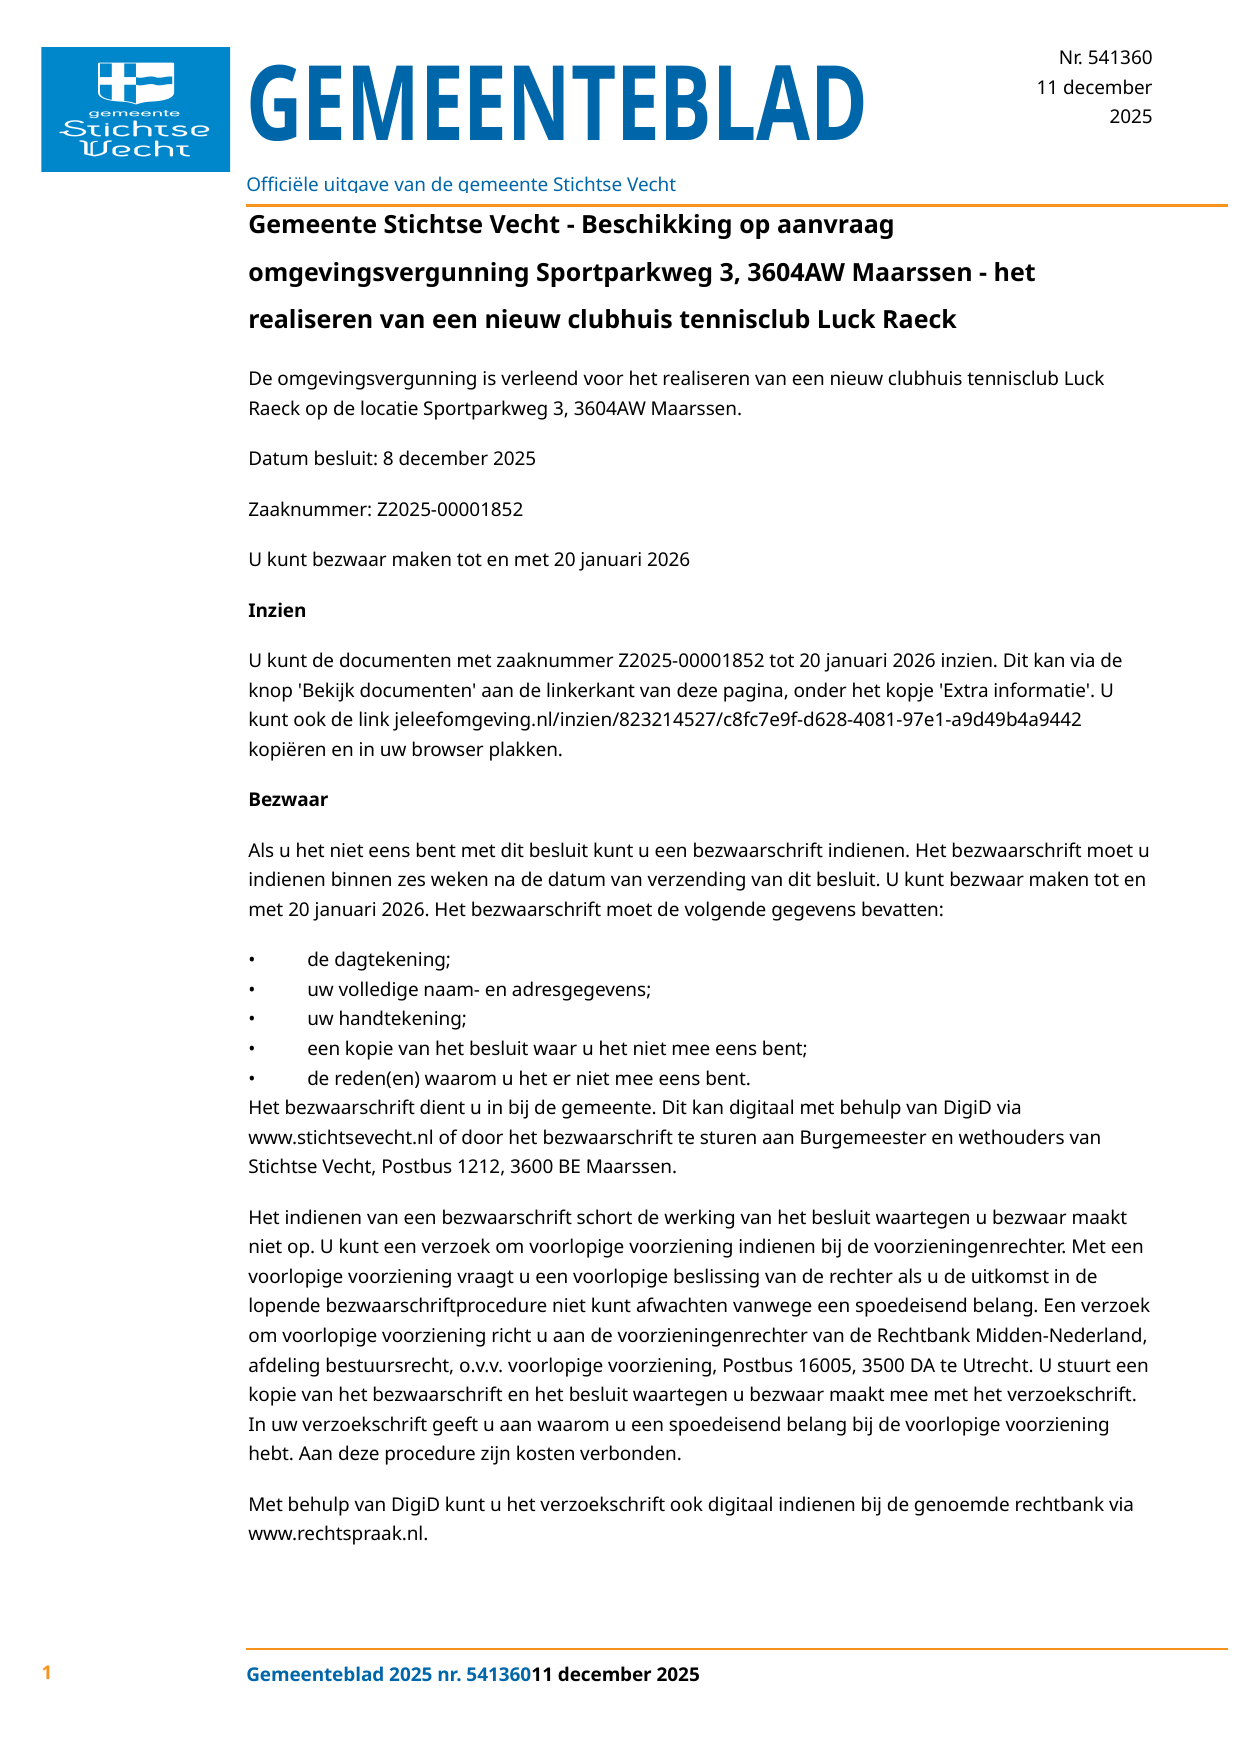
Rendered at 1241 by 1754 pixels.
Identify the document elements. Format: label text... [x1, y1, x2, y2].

text Met behulp van DigiD kunt u het verzoekschrift ook digitaal indienen bij de genoemde rechtbank via www.rechtspraak.nl. [248, 1491, 1152, 1546]
text Het bezwaarschrift dient u in bij de gemeente. Dit kan digitaal met behulp van DigiD via www.stichtsevecht.nl of door het bezwaarschrift te sturen aan Burgemeester en wethouders van Stichtse Vecht, Postbus 1212, 3600 BE Maarssen. [248, 1094, 1152, 1179]
list een kopie van het besluit waar u het niet mee eens bent; [248, 1035, 1152, 1061]
list de dagtekening; [248, 946, 1152, 972]
text Bezwaar [248, 786, 1152, 812]
text Gemeente Stichtse Vecht - Beschikking op aanvraag omgevingsvergunning Sportparkweg 3, 3604AW Maarssen - het realiseren van een nieuw clubhuis tennisclub Luck Raeck [248, 207, 1152, 336]
text De omgevingsvergunning is verleend voor het realiseren van een nieuw clubhuis tennisclub Luck Raeck op de locatie Sportparkweg 3, 3604AW Maarssen. [248, 366, 1152, 421]
list uw volledige naam- en adresgegevens; [248, 976, 1152, 1002]
text Zaaknummer: Z2025-00001852 [248, 496, 1152, 522]
text U kunt de documenten met zaaknummer Z2025-00001852 tot 20 januari 2026 inzien. Dit kan via de knop 'Bekijk documenten' aan de linkerkant van deze pagina, onder het kopje 'Extra informatie'. U kunt ook de link jeleefomgeving.nl/inzien/823214527/c8fc7e9f-d628-4081-97e1-a9d49b4a9442 kopiëren en in uw browser plakken. [248, 647, 1152, 762]
list de reden(en) waarom u het er niet mee eens bent. [248, 1065, 1152, 1090]
picture [99, 63, 135, 101]
text Het indienen van een bezwaarschrift schort de werking van het besluit waartegen u bezwaar maakt niet op. U kunt een verzoek om voorlopige voorziening indienen bij de voorzieningenrechter. Met een voorlopige voorziening vraagt u een voorlopige beslissing van de rechter als u de uitkomst in de lopende bezwaarschriftprocedure niet kunt afwachten vanwege een spoedeisend belang. Een verzoek om voorlopige voorziening richt u aan de voorzieningenrechter van de Rechtbank Midden-Nederland, afdeling bestuursrecht, o.v.v. voorlopige voorziening, Postbus 16005, 3500 DA te Utrecht. U stuurt een kopie van het bezwaarschrift en het besluit waartegen u bezwaar maakt mee met het verzoekschrift. In uw verzoekschrift geeft u aan waarom u een spoedeisend belang bij de voorlopige voorziening hebt. Aan deze procedure zijn kosten verbonden. [248, 1204, 1152, 1466]
list uw handtekening; [248, 1006, 1152, 1031]
picture [137, 63, 174, 103]
text Als u het niet eens bent met dit besluit kunt u een bezwaarschrift indienen. Het bezwaarschrift moet u indienen binnen zes weken na de datum van verzending van dit besluit. U kunt bezwaar maken tot en met 20 januari 2026. Het bezwaarschrift moet de volgende gegevens bevatten: [248, 837, 1152, 922]
text Datum besluit: 8 december 2025 [248, 446, 1152, 471]
text U kunt bezwaar maken tot en met 20 januari 2026 [248, 546, 1152, 572]
text Inzien [248, 597, 1152, 622]
